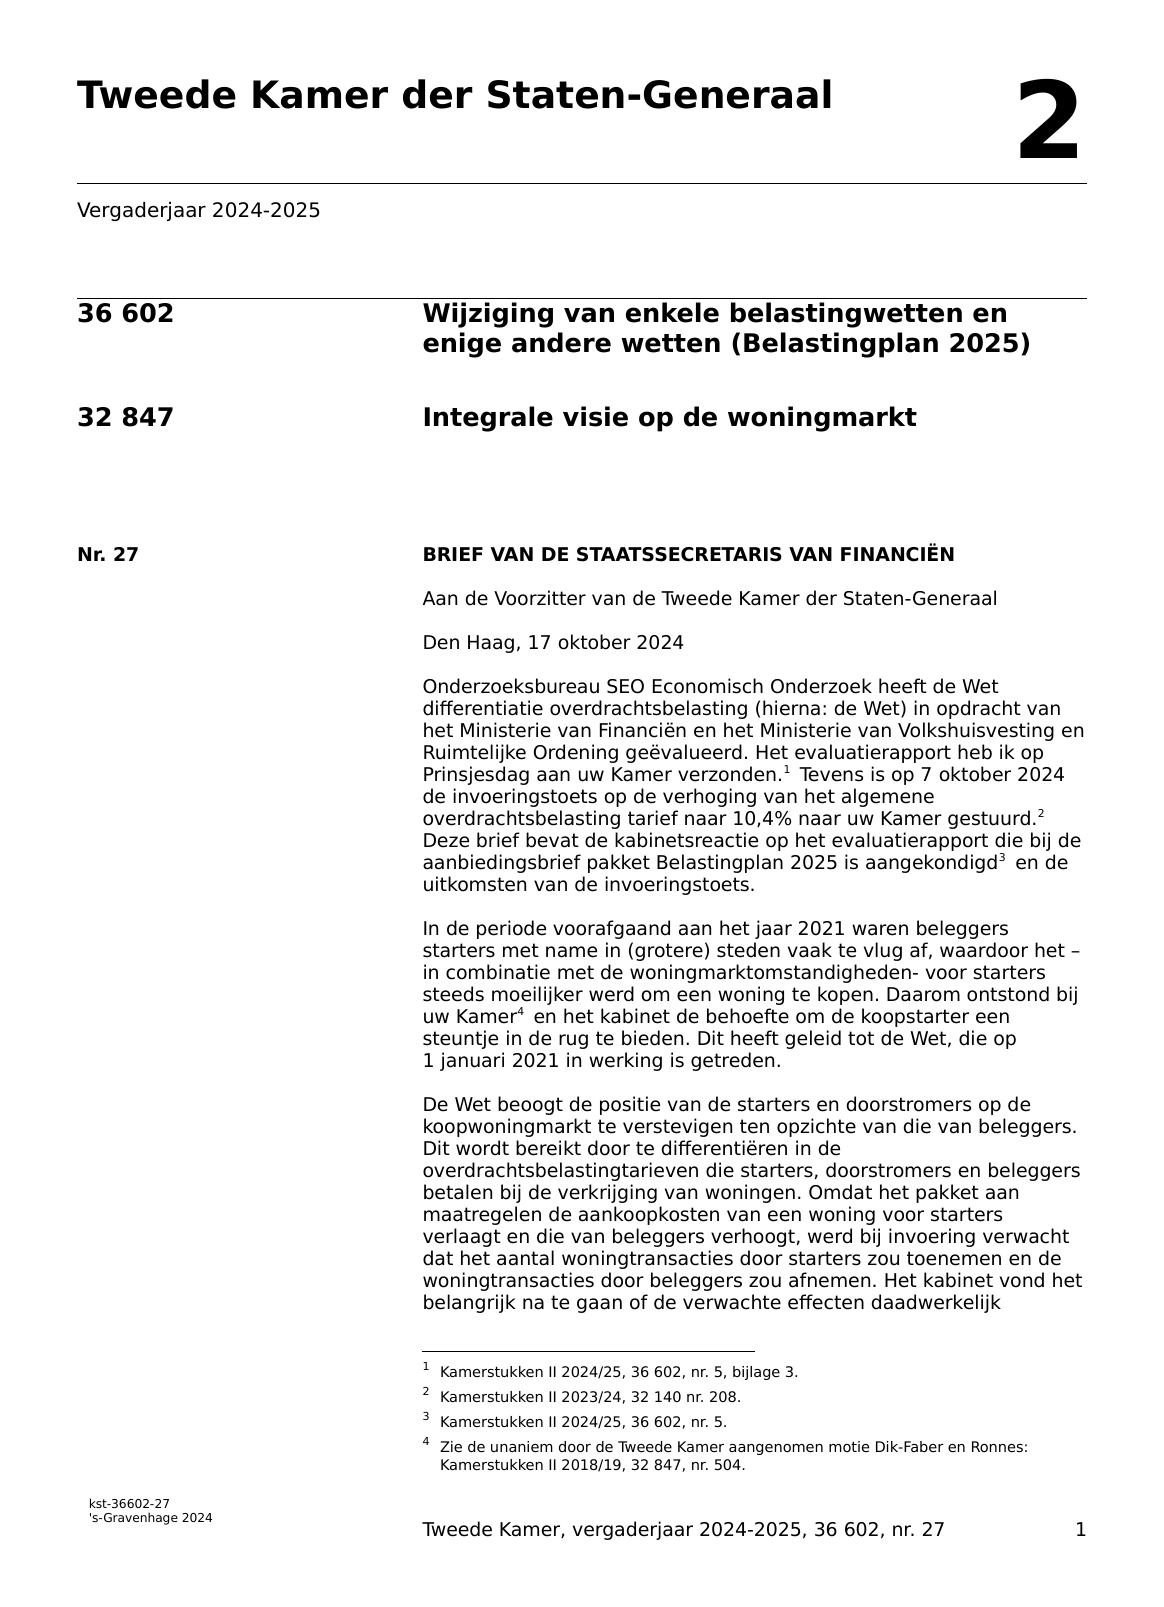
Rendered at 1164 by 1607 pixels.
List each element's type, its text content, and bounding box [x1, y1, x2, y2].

text kst-36602-27 [88, 1497, 323, 1511]
text Kamerstukken II 2024/25, 36 602, nr. 5, bijlage 3. [422, 1360, 1087, 1382]
subtitle 32 847 Integrale visie op de woningmarkt [77, 403, 1087, 432]
text Den Haag, 17 oktober 2024 [422, 632, 1087, 654]
text Zie de unaniem door de Tweede Kamer aangenomen motie Dik-Faber en Ronnes: Kamerstukken II 2018/19, 32 847, nr. 504. [422, 1435, 1087, 1474]
subtitle Nr. 27 BRIEF VAN DE STAATSSECRETARIS VAN FINANCIËN [77, 543, 1087, 565]
text Aan de Voorzitter van de Tweede Kamer der Staten-Generaal [422, 588, 1087, 609]
text Onderzoeksbureau SEO Economisch Onderzoek heeft de Wet differentiatie overdrachtsbelasting (hierna: de Wet) in opdracht van het Ministerie van Financiën en het Ministerie van Volkshuisvesting en Ruimtelijke Ordening geëvalueerd. Het evaluatierapport heb ik op Prinsjesdag aan uw Kamer verzonden. Tevens is op 7 oktober 2024 de invoeringstoets op de verhoging van het algemene overdrachtsbelasting tarief naar 10,4% naar uw Kamer gestuurd. Deze brief bevat de kabinetsreactie op het evaluatierapport die bij de aanbiedingsbrief pakket Belastingplan 2025 is aangekondigd en de uitkomsten van de invoeringstoets. [422, 676, 1087, 896]
text De Wet beoogt de positie van de starters en doorstromers op de koopwoningmarkt te verstevigen ten opzichte van die van beleggers. Dit wordt bereikt door te differentiëren in de overdrachtsbelastingtarieven die starters, doorstromers en beleggers betalen bij de verkrijging van woningen. Omdat het pakket aan maatregelen de aankoopkosten van een woning voor starters verlaagt en die van beleggers verhoogt, werd bij invoering verwacht dat het aantal woningtransacties door starters zou toenemen en de woningtransacties door beleggers zou afnemen. Het kabinet vond het belangrijk na te gaan of de verwachte effecten daadwerkelijk [422, 1094, 1087, 1314]
subtitle 36 602 Wijziging van enkele belastingwetten en enige andere wetten (Belastingplan 2025) [77, 299, 1087, 358]
text In de periode voorafgaand aan het jaar 2021 waren beleggers starters met name in (grotere) steden vaak te vlug af, waardoor het – in combinatie met de woningmarktomstandigheden- voor starters steeds moeilijker werd om een woning te kopen. Daarom ontstond bij uw Kamer en het kabinet de behoefte om de koopstarter een steuntje in de rug te bieden. Dit heeft geleid tot de Wet, die op 1 januari 2021 in werking is getreden. [422, 918, 1087, 1072]
text 's-Gravenhage 2024 [88, 1511, 323, 1525]
text Kamerstukken II 2024/25, 36 602, nr. 5. [422, 1410, 1087, 1432]
table_header 2 [886, 59, 1087, 183]
text Kamerstukken II 2023/24, 32 140 nr. 208. [422, 1385, 1087, 1407]
table_header Tweede Kamer der Staten-Generaal [77, 59, 886, 183]
table_cell Vergaderjaar 2024-2025 [77, 184, 1087, 298]
